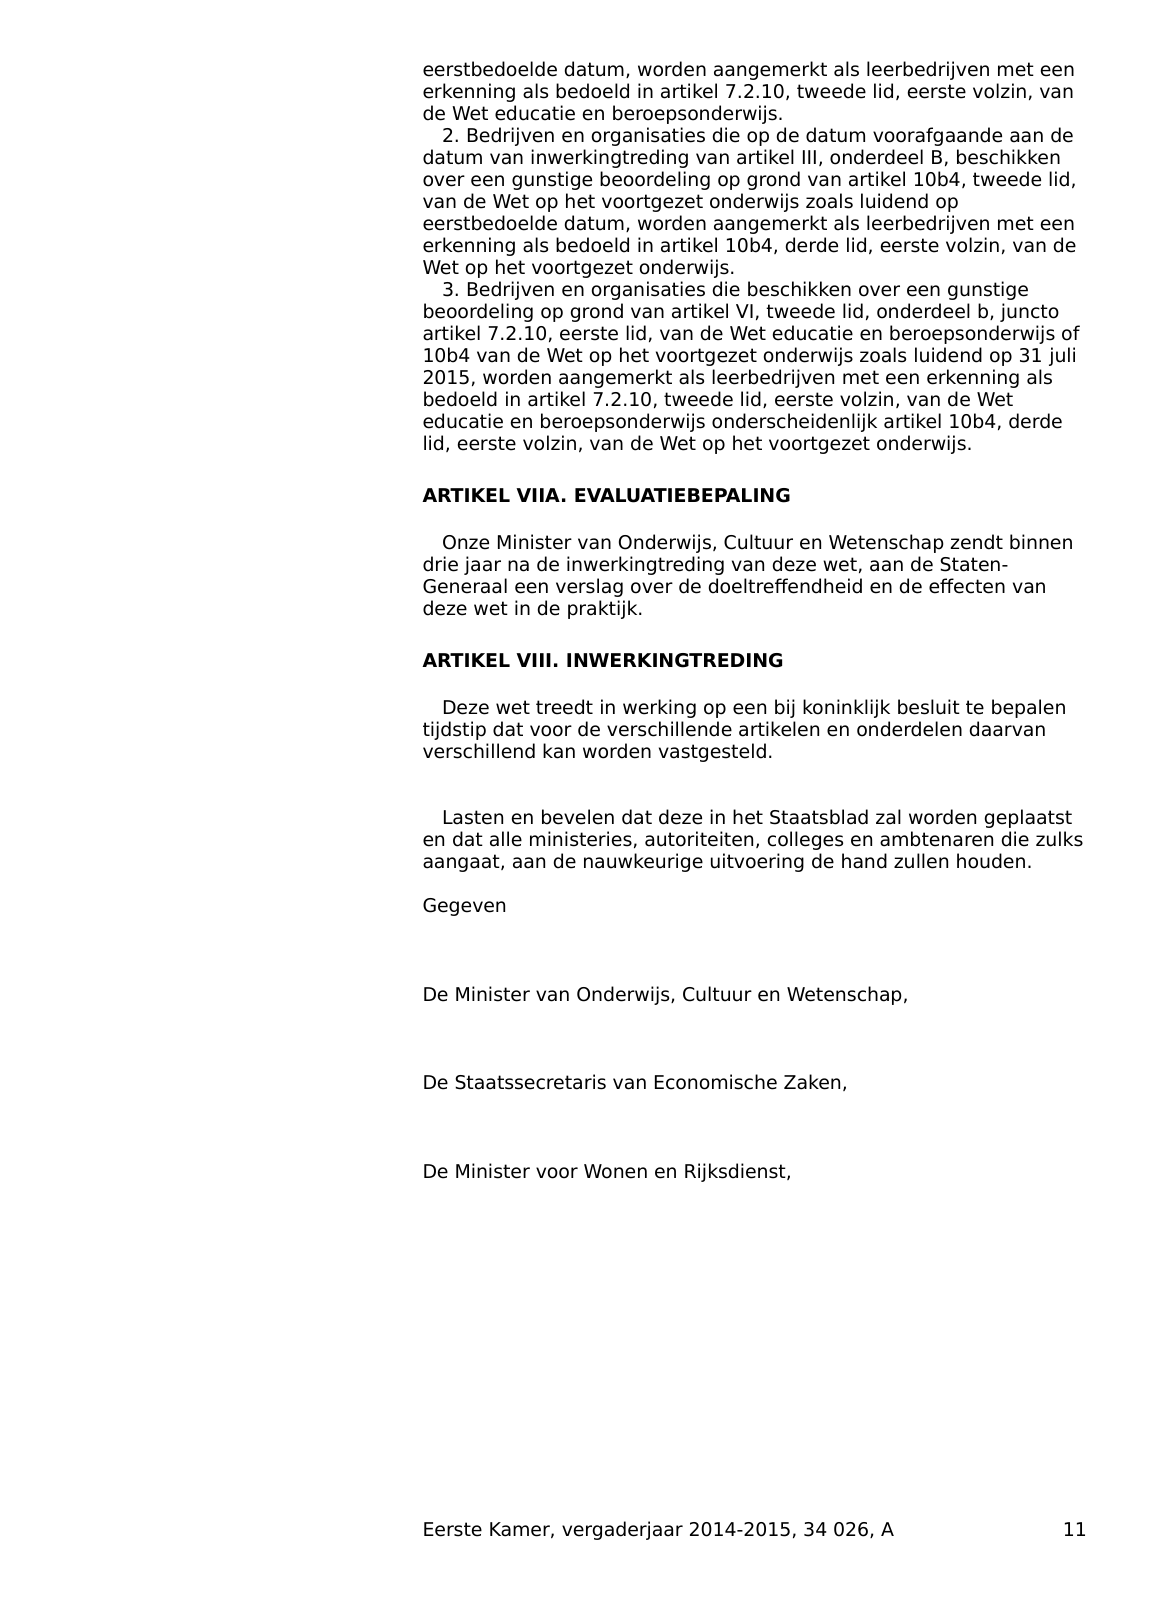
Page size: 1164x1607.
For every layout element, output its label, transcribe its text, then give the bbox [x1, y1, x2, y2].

text Lasten en bevelen dat deze in het Staatsblad zal worden geplaatst en dat alle ministeries, autoriteiten, colleges en ambtenaren die zulks aangaat, aan de nauwkeurige uitvoering de hand zullen houden. [422, 807, 1087, 873]
text De Staatssecretaris van Economische Zaken, [422, 1072, 1087, 1094]
text De Minister van Onderwijs, Cultuur en Wetenschap, [422, 983, 1087, 1006]
text 3. Bedrijven en organisaties die beschikken over een gunstige beoordeling op grond van artikel VI, tweede lid, onderdeel b, juncto artikel 7.2.10, eerste lid, van de Wet educatie en beroepsonderwijs of 10b4 van de Wet op het voortgezet onderwijs zoals luidend op 31 juli 2015, worden aangemerkt als leerbedrijven met een erkenning als bedoeld in artikel 7.2.10, tweede lid, eerste volzin, van de Wet educatie en beroepsonderwijs onderscheidenlijk artikel 10b4, derde lid, eerste volzin, van de Wet op het voortgezet onderwijs. [422, 279, 1087, 455]
text eerstbedoelde datum, worden aangemerkt als leerbedrijven met een erkenning als bedoeld in artikel 7.2.10, tweede lid, eerste volzin, van de Wet educatie en beroepsonderwijs. [422, 59, 1087, 125]
subtitle ARTIKEL VIIA. EVALUATIEBEPALING [422, 485, 1087, 507]
text 2. Bedrijven en organisaties die op de datum voorafgaande aan de datum van inwerkingtreding van artikel III, onderdeel B, beschikken over een gunstige beoordeling op grond van artikel 10b4, tweede lid, van de Wet op het voortgezet onderwijs zoals luidend op eerstbedoelde datum, worden aangemerkt als leerbedrijven met een erkenning als bedoeld in artikel 10b4, derde lid, eerste volzin, van de Wet op het voortgezet onderwijs. [422, 125, 1087, 279]
text Onze Minister van Onderwijs, Cultuur en Wetenschap zendt binnen drie jaar na de inwerkingtreding van deze wet, aan de Staten-Generaal een verslag over de doeltreffendheid en de effecten van deze wet in de praktijk. [422, 532, 1087, 619]
subtitle ARTIKEL VIII. INWERKINGTREDING [422, 649, 1087, 672]
text Gegeven [422, 895, 1087, 917]
text Deze wet treedt in werking op een bij koninklijk besluit te bepalen tijdstip dat voor de verschillende artikelen en onderdelen daarvan verschillend kan worden vastgesteld. [422, 697, 1087, 762]
text De Minister voor Wonen en Rijksdienst, [422, 1161, 1087, 1183]
